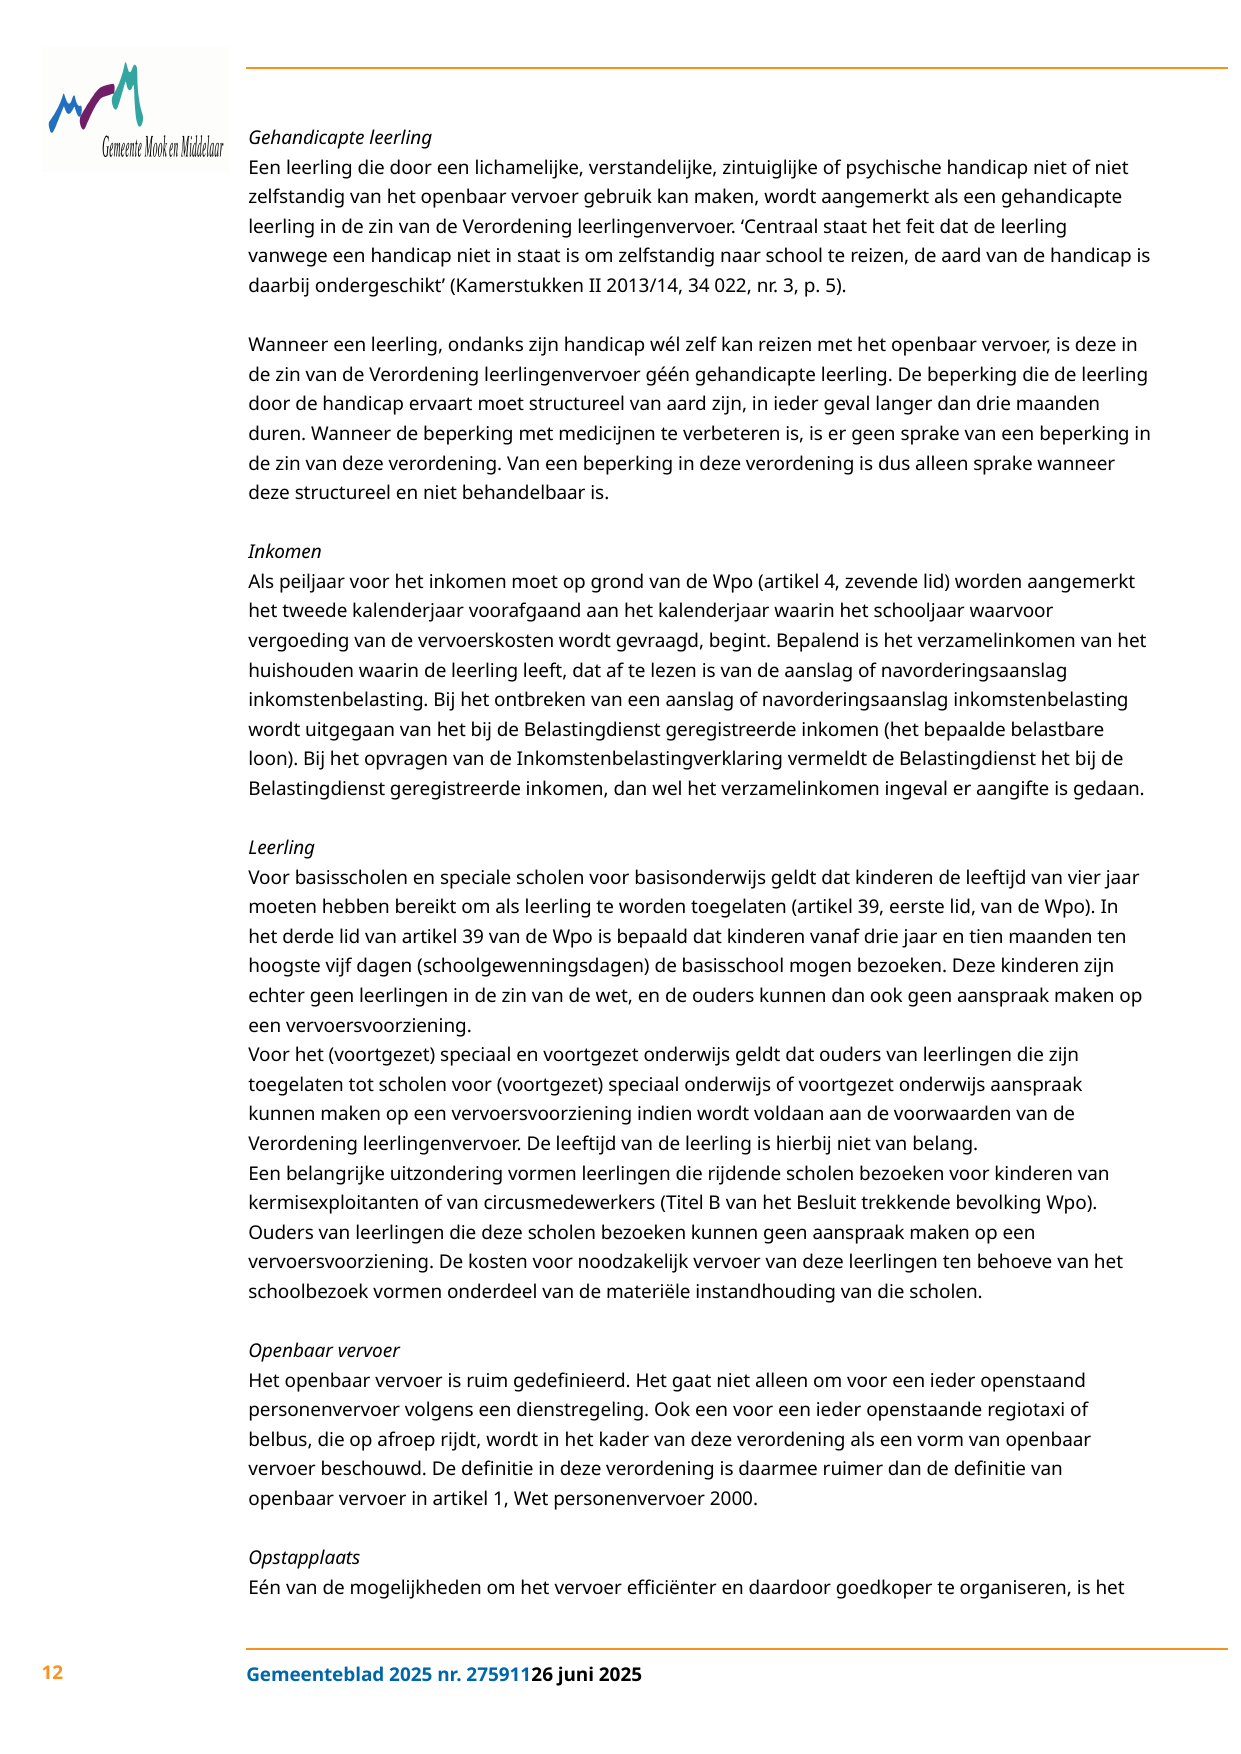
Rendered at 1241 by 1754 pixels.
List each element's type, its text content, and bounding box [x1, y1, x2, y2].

text Opstapplaats [248, 1544, 1152, 1570]
text Eén van de mogelijkheden om het vervoer efficiënter en daardoor goedkoper te organiseren, is het [248, 1574, 1152, 1600]
text Leerling [248, 834, 1152, 860]
text Een leerling die door een lichamelijke, verstandelijke, zintuiglijke of psychische handicap niet of niet zelfstandig van het openbaar vervoer gebruik kan maken, wordt aangemerkt als een gehandicapte leerling in de zin van de Verordening leerlingenvervoer. ‘Centraal staat het feit dat de leerling vanwege een handicap niet in staat is om zelfstandig naar school te reizen, de aard van de handicap is daarbij ondergeschikt’ (Kamerstukken II 2013/14, 34 022, nr. 3, p. 5). [248, 154, 1152, 298]
text Inkomen [248, 538, 1152, 564]
text Een belangrijke uitzondering vormen leerlingen die rijdende scholen bezoeken voor kinderen van kermisexploitanten of van circusmedewerkers (Titel B van het Besluit trekkende bevolking Wpo). Ouders van leerlingen die deze scholen bezoeken kunnen geen aanspraak maken op een vervoersvoorziening. De kosten voor noodzakelijk vervoer van deze leerlingen ten behoeve van het schoolbezoek vormen onderdeel van de materiële instandhouding van die scholen. [248, 1160, 1152, 1304]
picture [41, 47, 231, 172]
text Wanneer een leerling, ondanks zijn handicap wél zelf kan reizen met het openbaar vervoer, is deze in de zin van de Verordening leerlingenvervoer géén gehandicapte leerling. De beperking die de leerling door de handicap ervaart moet structureel van aard zijn, in ieder geval langer dan drie maanden duren. Wanneer de beperking met medicijnen te verbeteren is, is er geen sprake van een beperking in de zin van deze verordening. Van een beperking in deze verordening is dus alleen sprake wanneer deze structureel en niet behandelbaar is. [248, 331, 1152, 505]
text Openbaar vervoer [248, 1337, 1152, 1363]
text Als peiljaar voor het inkomen moet op grond van de Wpo (artikel 4, zevende lid) worden aangemerkt het tweede kalenderjaar voorafgaand aan het kalenderjaar waarin het schooljaar waarvoor vergoeding van de vervoerskosten wordt gevraagd, begint. Bepalend is het verzamelinkomen van het huishouden waarin de leerling leeft, dat af te lezen is van de aanslag of navorderingsaanslag inkomstenbelasting. Bij het ontbreken van een aanslag of navorderingsaanslag inkomstenbelasting wordt uitgegaan van het bij de Belastingdienst geregistreerde inkomen (het bepaalde belastbare loon). Bij het opvragen van de Inkomstenbelastingverklaring vermeldt de Belastingdienst het bij de Belastingdienst geregistreerde inkomen, dan wel het verzamelinkomen ingeval er aangifte is gedaan. [248, 568, 1152, 801]
text Voor basisscholen en speciale scholen voor basisonderwijs geldt dat kinderen de leeftijd van vier jaar moeten hebben bereikt om als leerling te worden toegelaten (artikel 39, eerste lid, van de Wpo). In het derde lid van artikel 39 van de Wpo is bepaald dat kinderen vanaf drie jaar en tien maanden ten hoogste vijf dagen (schoolgewenningsdagen) de basisschool mogen bezoeken. Deze kinderen zijn echter geen leerlingen in de zin van de wet, en de ouders kunnen dan ook geen aanspraak maken op een vervoersvoorziening. [248, 864, 1152, 1038]
text Het openbaar vervoer is ruim gedefinieerd. Het gaat niet alleen om voor een ieder openstaand personenvervoer volgens een dienstregeling. Ook een voor een ieder openstaande regiotaxi of belbus, die op afroep rijdt, wordt in het kader van deze verordening als een vorm van openbaar vervoer beschouwd. De definitie in deze verordening is daarmee ruimer dan de definitie van openbaar vervoer in artikel 1, Wet personenvervoer 2000. [248, 1367, 1152, 1511]
text Gehandicapte leerling [248, 124, 1152, 150]
text Voor het (voortgezet) speciaal en voortgezet onderwijs geldt dat ouders van leerlingen die zijn toegelaten tot scholen voor (voortgezet) speciaal onderwijs of voortgezet onderwijs aanspraak kunnen maken op een vervoersvoorziening indien wordt voldaan aan de voorwaarden van de Verordening leerlingenvervoer. De leeftijd van de leerling is hierbij niet van belang. [248, 1041, 1152, 1156]
